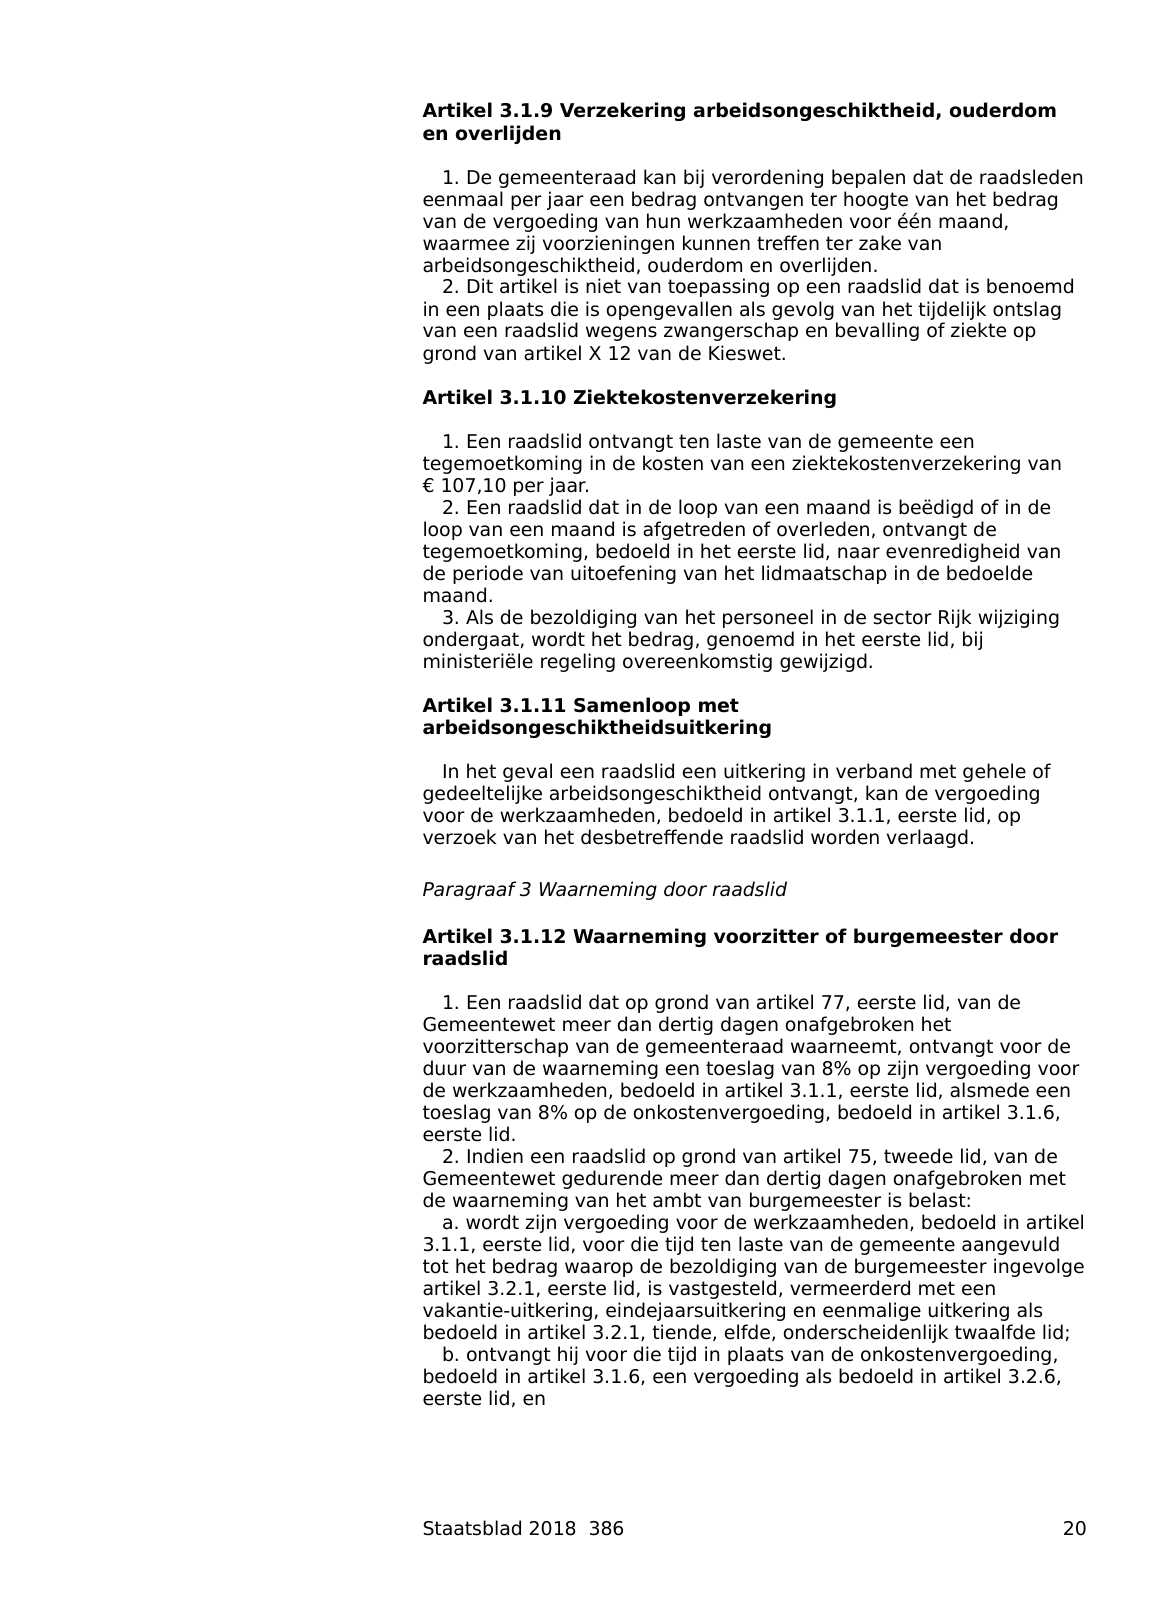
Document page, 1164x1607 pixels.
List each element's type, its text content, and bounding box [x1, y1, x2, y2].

subtitle Artikel 3.1.10 Ziektekostenverzekering [422, 387, 1087, 408]
text 1. Een raadslid ontvangt ten laste van de gemeente een tegemoetkoming in de kosten van een ziektekostenverzekering van € 107,10 per jaar. [422, 431, 1087, 497]
text 2. Indien een raadslid op grond van artikel 75, tweede lid, van de Gemeentewet gedurende meer dan dertig dagen onafgebroken met de waarneming van het ambt van burgemeester is belast: [422, 1146, 1087, 1212]
text 1. De gemeenteraad kan bij verordening bepalen dat de raadsleden eenmaal per jaar een bedrag ontvangen ter hoogte van het bedrag van de vergoeding van hun werkzaamheden voor één maand, waarmee zij voorzieningen kunnen treffen ter zake van arbeidsongeschiktheid, ouderdom en overlijden. [422, 167, 1087, 276]
subtitle Artikel 3.1.11 Samenloop met arbeidsongeschiktheidsuitkering [422, 695, 1087, 739]
text 3. Als de bezoldiging van het personeel in de sector Rijk wijziging ondergaat, wordt het bedrag, genoemd in het eerste lid, bij ministeriële regeling overeenkomstig gewijzigd. [422, 607, 1087, 672]
subtitle Artikel 3.1.12 Waarneming voorzitter of burgemeester door raadslid [422, 926, 1087, 970]
text 2. Dit artikel is niet van toepassing op een raadslid dat is benoemd in een plaats die is opengevallen als gevolg van het tijdelijk ontslag van een raadslid wegens zwangerschap en bevalling of ziekte op grond van artikel X 12 van de Kieswet. [422, 276, 1087, 364]
subtitle Artikel 3.1.9 Verzekering arbeidsongeschiktheid, ouderdom en overlijden [422, 100, 1087, 144]
text 2. Een raadslid dat in de loop van een maand is beëdigd of in de loop van een maand is afgetreden of overleden, ontvangt de tegemoetkoming, bedoeld in het eerste lid, naar evenredigheid van de periode van uitoefening van het lidmaatschap in de bedoelde maand. [422, 497, 1087, 607]
text a. wordt zijn vergoeding voor de werkzaamheden, bedoeld in artikel 3.1.1, eerste lid, voor die tijd ten laste van de gemeente aangevuld tot het bedrag waarop de bezoldiging van de burgemeester ingevolge artikel 3.2.1, eerste lid, is vastgesteld, vermeerderd met een vakantie-uitkering, eindejaarsuitkering en eenmalige uitkering als bedoeld in artikel 3.2.1, tiende, elfde, onderscheidenlijk twaalfde lid; [422, 1212, 1087, 1343]
text 1. Een raadslid dat op grond van artikel 77, eerste lid, van de Gemeentewet meer dan dertig dagen onafgebroken het voorzitterschap van de gemeenteraad waarneemt, ontvangt voor de duur van de waarneming een toeslag van 8% op zijn vergoeding voor de werkzaamheden, bedoeld in artikel 3.1.1, eerste lid, alsmede een toeslag van 8% op de onkostenvergoeding, bedoeld in artikel 3.1.6, eerste lid. [422, 992, 1087, 1146]
subtitle Paragraaf 3 Waarneming door raadslid [422, 879, 1087, 901]
text In het geval een raadslid een uitkering in verband met gehele of gedeeltelijke arbeidsongeschiktheid ontvangt, kan de vergoeding voor de werkzaamheden, bedoeld in artikel 3.1.1, eerste lid, op verzoek van het desbetreffende raadslid worden verlaagd. [422, 761, 1087, 849]
text b. ontvangt hij voor die tijd in plaats van de onkostenvergoeding, bedoeld in artikel 3.1.6, een vergoeding als bedoeld in artikel 3.2.6, eerste lid, en [422, 1343, 1087, 1409]
